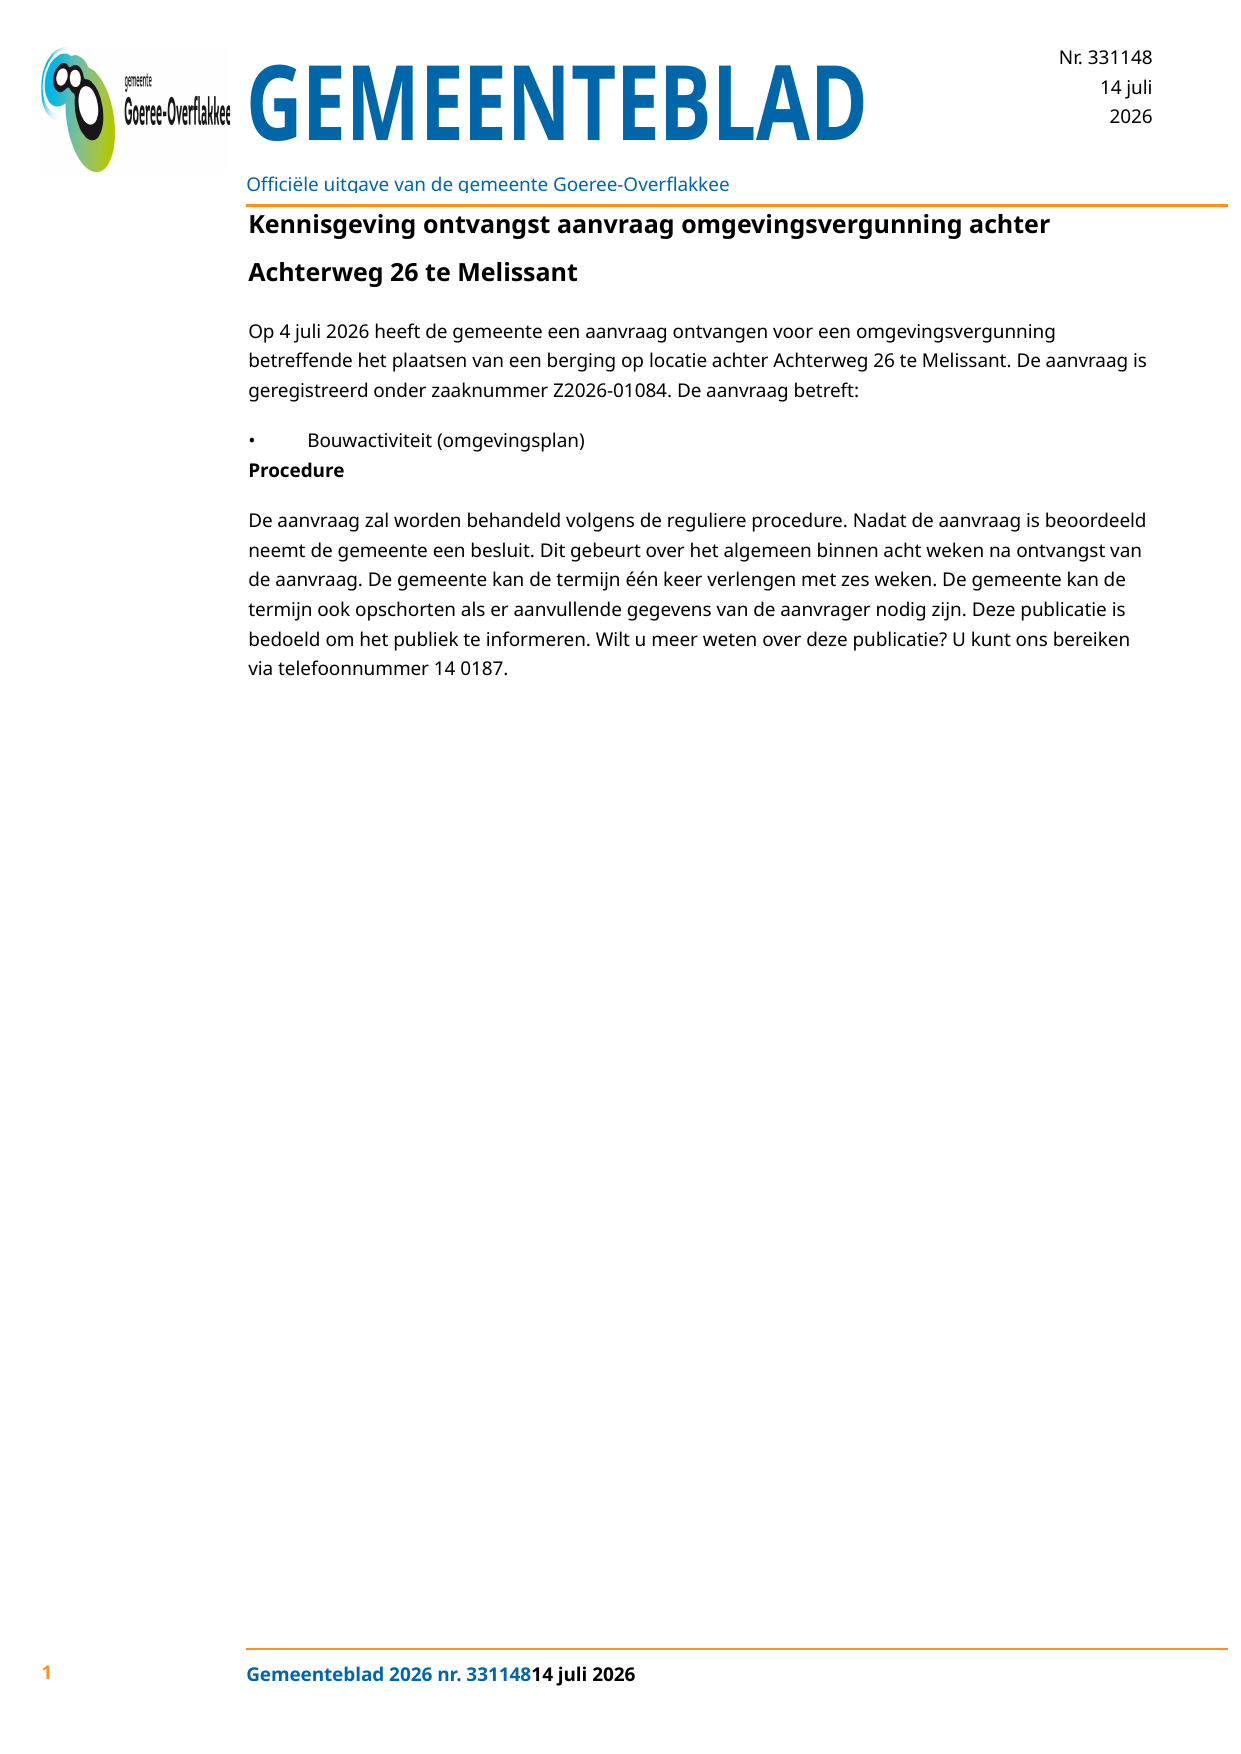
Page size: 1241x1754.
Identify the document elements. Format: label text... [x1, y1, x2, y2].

text Procedure [248, 457, 1152, 483]
text Kennisgeving ontvangst aanvraag omgevingsvergunning achter Achterweg 26 te Melissant [248, 207, 1152, 288]
picture [41, 47, 231, 172]
text De aanvraag zal worden behandeld volgens de reguliere procedure. Nadat de aanvraag is beoordeeld neemt de gemeente een besluit. Dit gebeurt over het algemeen binnen acht weken na ontvangst van de aanvraag. De gemeente kan de termijn één keer verlengen met zes weken. De gemeente kan de termijn ook opschorten als er aanvullende gegevens van de aanvrager nodig zijn. Deze publicatie is bedoeld om het publiek te informeren. Wilt u meer weten over deze publicatie? U kunt ons bereiken via telefoonnummer 14 0187. [248, 507, 1152, 681]
list Bouwactiviteit (omgevingsplan) [248, 427, 1152, 453]
text Op 4 juli 2026 heeft de gemeente een aanvraag ontvangen voor een omgevingsvergunning betreffende het plaatsen van een berging op locatie achter Achterweg 26 te Melissant. De aanvraag is geregistreerd onder zaaknummer Z2026-01084. De aanvraag betreft: [248, 318, 1152, 403]
